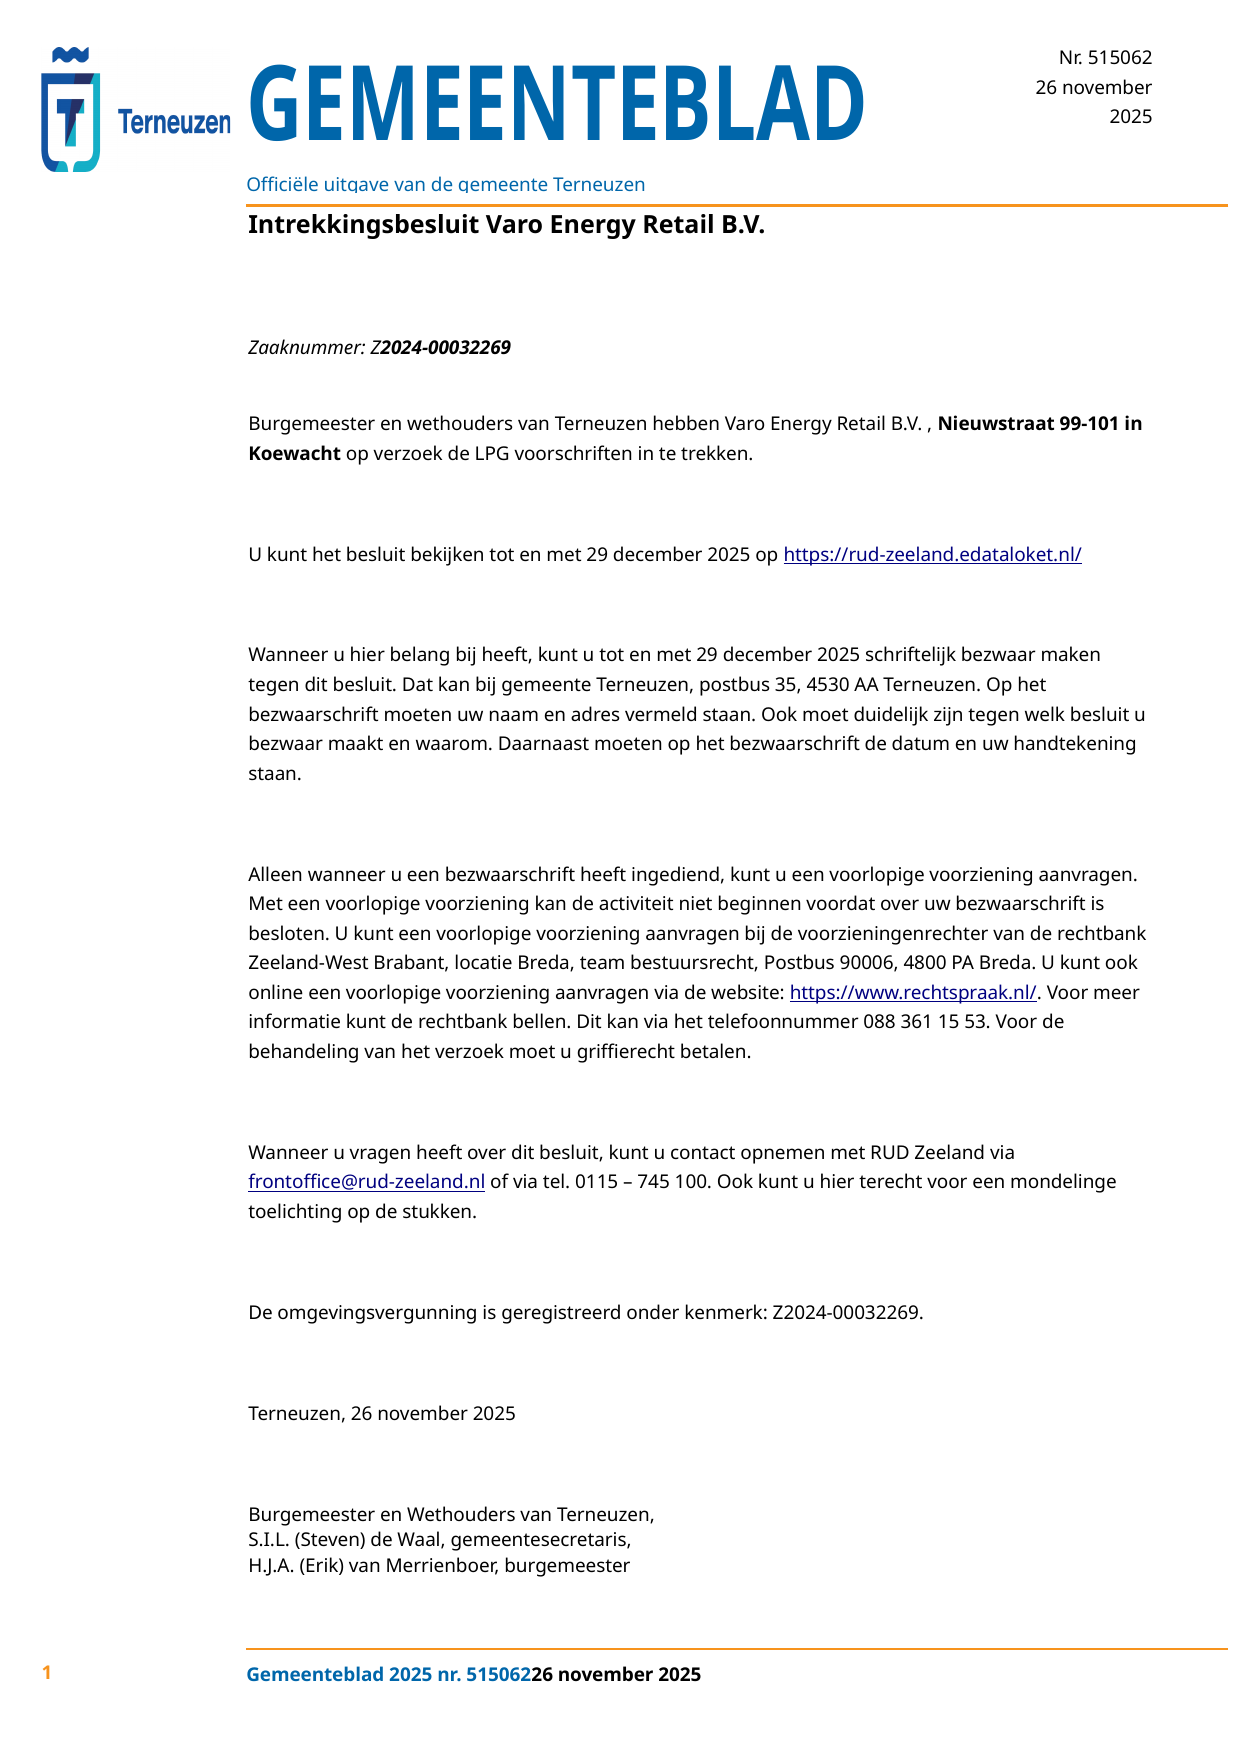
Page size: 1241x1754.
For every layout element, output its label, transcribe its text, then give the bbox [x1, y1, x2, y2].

text Zaaknummer: Z2024-00032269 [248, 334, 1152, 360]
text Wanneer u hier belang bij heeft, kunt u tot en met 29 december 2025 schriftelijk bezwaar maken tegen dit besluit. Dat kan bij gemeente Terneuzen, postbus 35, 4530 AA Terneuzen. Op het bezwaarschrift moeten uw naam en adres vermeld staan. Ook moet duidelijk zijn tegen welk besluit u bezwaar maakt en waarom. Daarnaast moeten op het bezwaarschrift de datum en uw handtekening staan. [248, 642, 1152, 786]
table_cell S.I.L. (Steven) de Waal, gemeentesecretaris, [248, 1527, 700, 1552]
text Alleen wanneer u een bezwaarschrift heeft ingediend, kunt u een voorlopige voorziening aanvragen. Met een voorlopige voorziening kan de activiteit niet beginnen voordat over uw bezwaarschrift is besloten. U kunt een voorlopige voorziening aanvragen bij de voorzieningenrechter van de rechtbank Zeeland-West Brabant, locatie Breda, team bestuursrecht, Postbus 90006, 4800 PA Breda. U kunt ook online een voorlopige voorziening aanvragen via de website: https://www.rechtspraak.nl/. Voor meer informatie kunt de rechtbank bellen. Dit kan via het telefoonnummer 088 361 15 53. Voor de behandeling van het verzoek moet u griffierecht betalen. [248, 861, 1152, 1064]
text Wanneer u vragen heeft over dit besluit, kunt u contact opnemen met RUD Zeeland via frontoffice@rud-zeeland.nl of via tel. 0115 – 745 100. Ook kunt u hier terecht voor een mondelinge toelichting op de stukken. [248, 1139, 1152, 1224]
text De omgevingsvergunning is geregistreerd onder kenmerk: Z2024-00032269. [248, 1299, 1152, 1325]
text Intrekkingsbesluit Varo Energy Retail B.V. [248, 207, 1152, 241]
text Terneuzen, 26 november 2025 [248, 1400, 1152, 1426]
text Burgemeester en wethouders van Terneuzen hebben Varo Energy Retail B.V. , Nieuwstraat 99-101 in Koewacht op verzoek de LPG voorschriften in te trekken. [248, 410, 1152, 466]
table_cell [700, 1527, 1152, 1552]
picture [41, 47, 231, 172]
table_cell H.J.A. (Erik) van Merrienboer, burgemeester [248, 1553, 1152, 1578]
table_header Burgemeester en Wethouders van Terneuzen, [248, 1501, 1152, 1527]
text U kunt het besluit bekijken tot en met 29 december 2025 op https://rud-zeeland.edataloket.nl/ [248, 541, 1152, 567]
